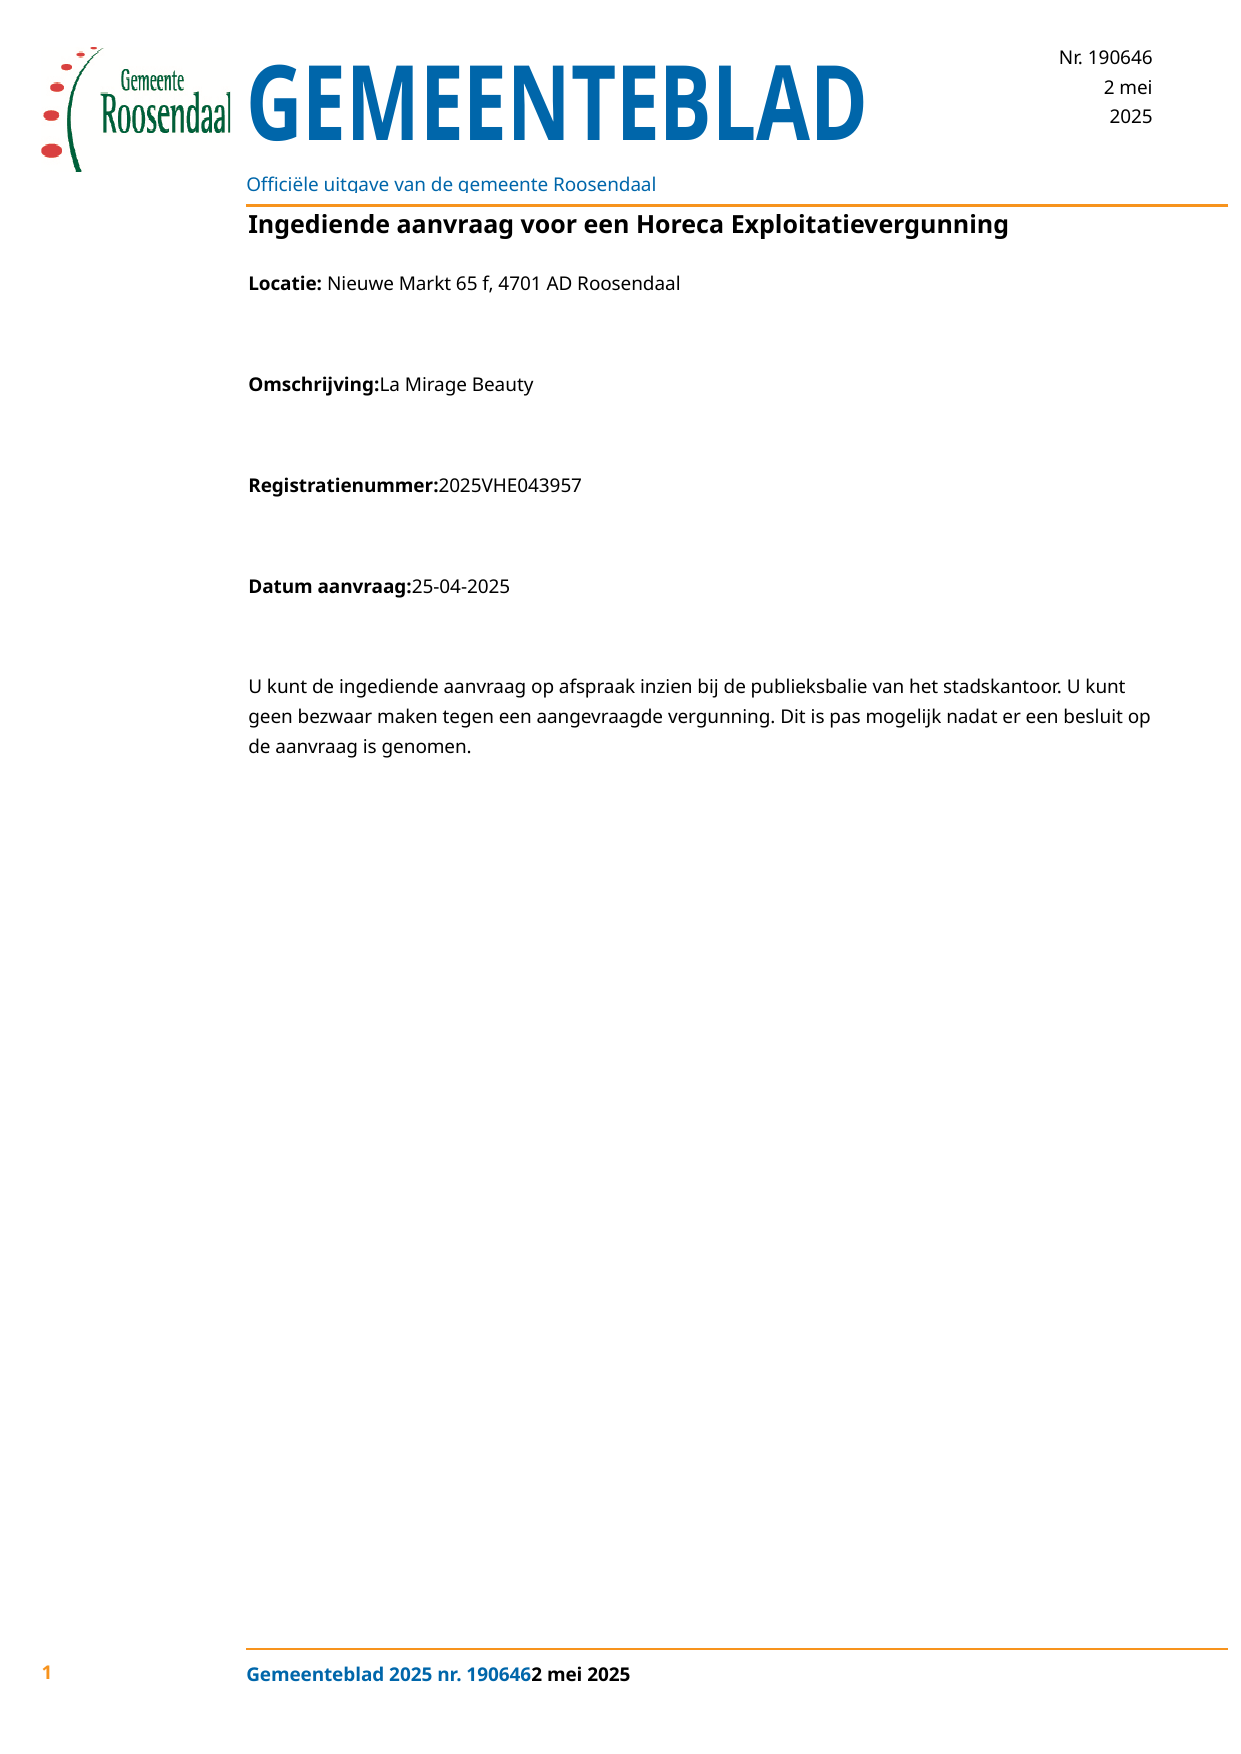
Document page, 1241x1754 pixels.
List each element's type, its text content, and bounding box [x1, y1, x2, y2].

text Ingediende aanvraag voor een Horeca Exploitatievergunning [248, 207, 1152, 241]
picture [41, 47, 231, 172]
text Locatie: Nieuwe Markt 65 f, 4701 AD Roosendaal [248, 270, 1152, 296]
text Datum aanvraag:25-04-2025 [248, 573, 1152, 598]
text U kunt de ingediende aanvraag op afspraak inzien bij de publieksbalie van het stadskantoor. U kunt geen bezwaar maken tegen een aangevraagde vergunning. Dit is pas mogelijk nadat er een besluit op de aanvraag is genomen. [248, 674, 1152, 758]
text Registratienummer:2025VHE043957 [248, 472, 1152, 498]
text Omschrijving:La Mirage Beauty [248, 371, 1152, 397]
